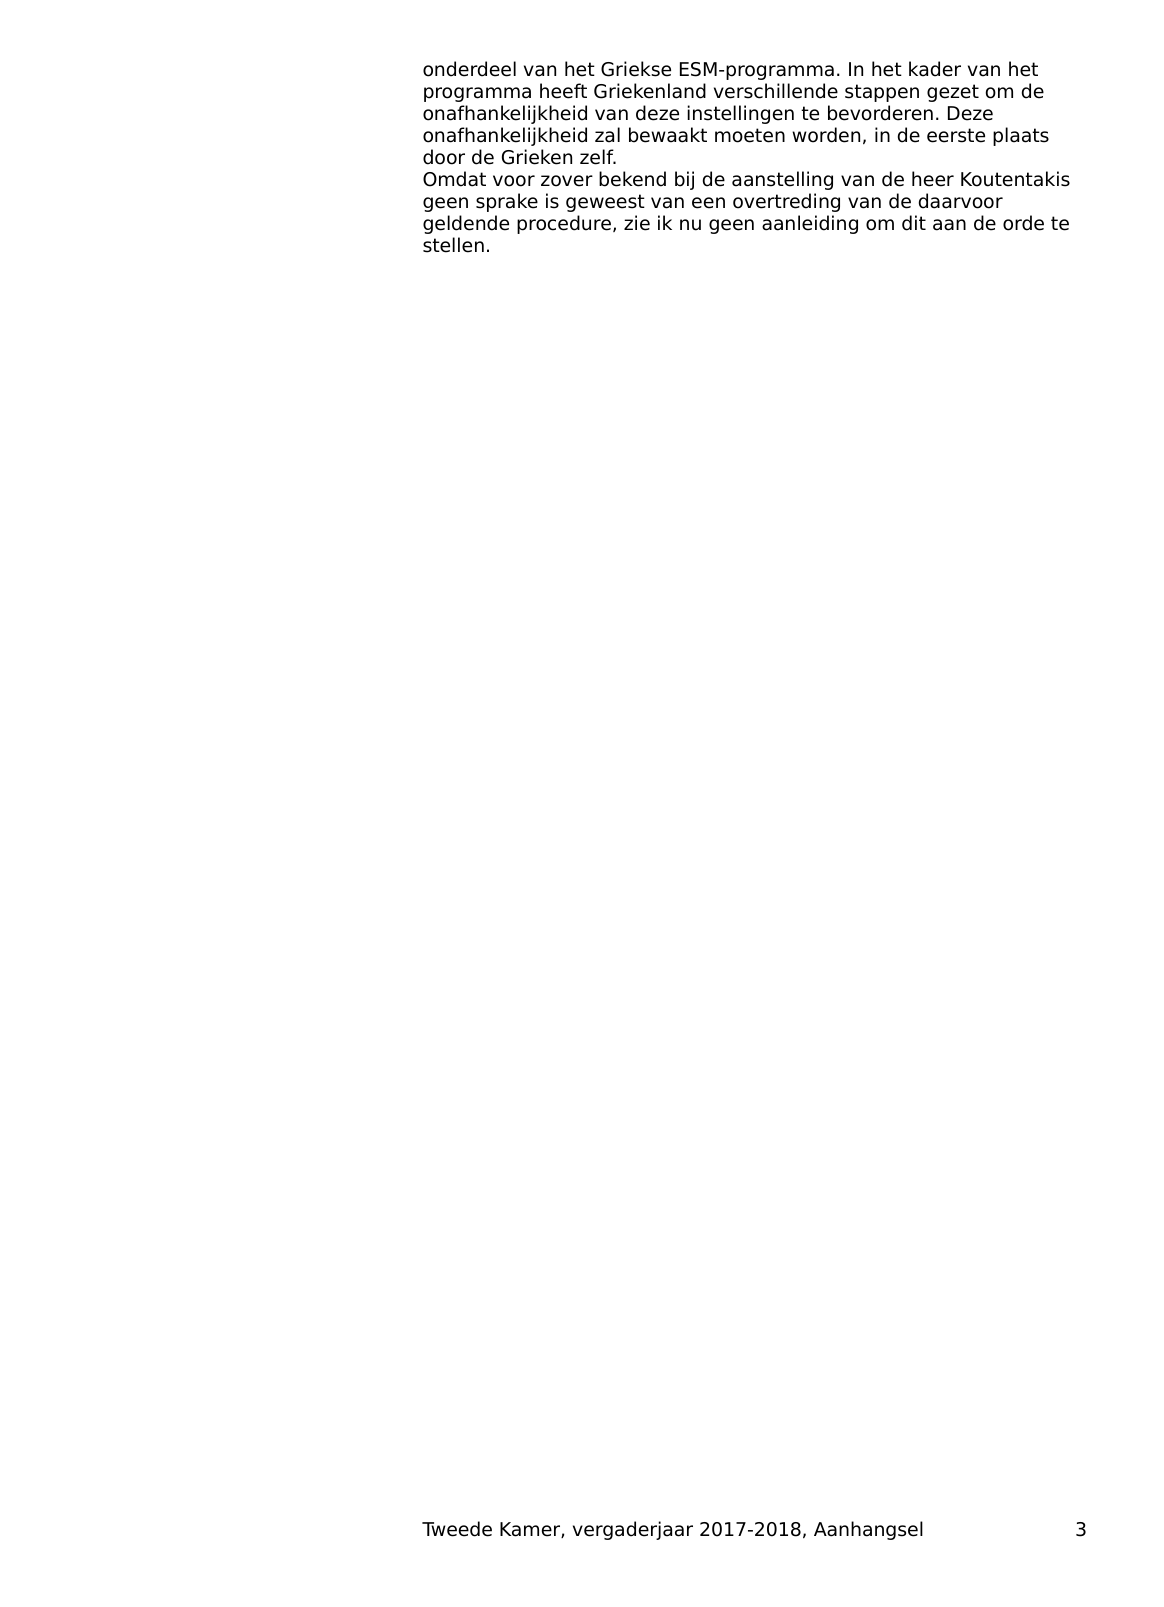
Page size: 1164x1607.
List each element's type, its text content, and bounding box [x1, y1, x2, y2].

text Omdat voor zover bekend bij de aanstelling van de heer Koutentakis geen sprake is geweest van een overtreding van de daarvoor geldende procedure, zie ik nu geen aanleiding om dit aan de orde te stellen. [422, 169, 1087, 257]
text onderdeel van het Griekse ESM-programma. In het kader van het programma heeft Griekenland verschillende stappen gezet om de onafhankelijkheid van deze instellingen te bevorderen. Deze onafhankelijkheid zal bewaakt moeten worden, in de eerste plaats door de Grieken zelf. [422, 59, 1087, 169]
